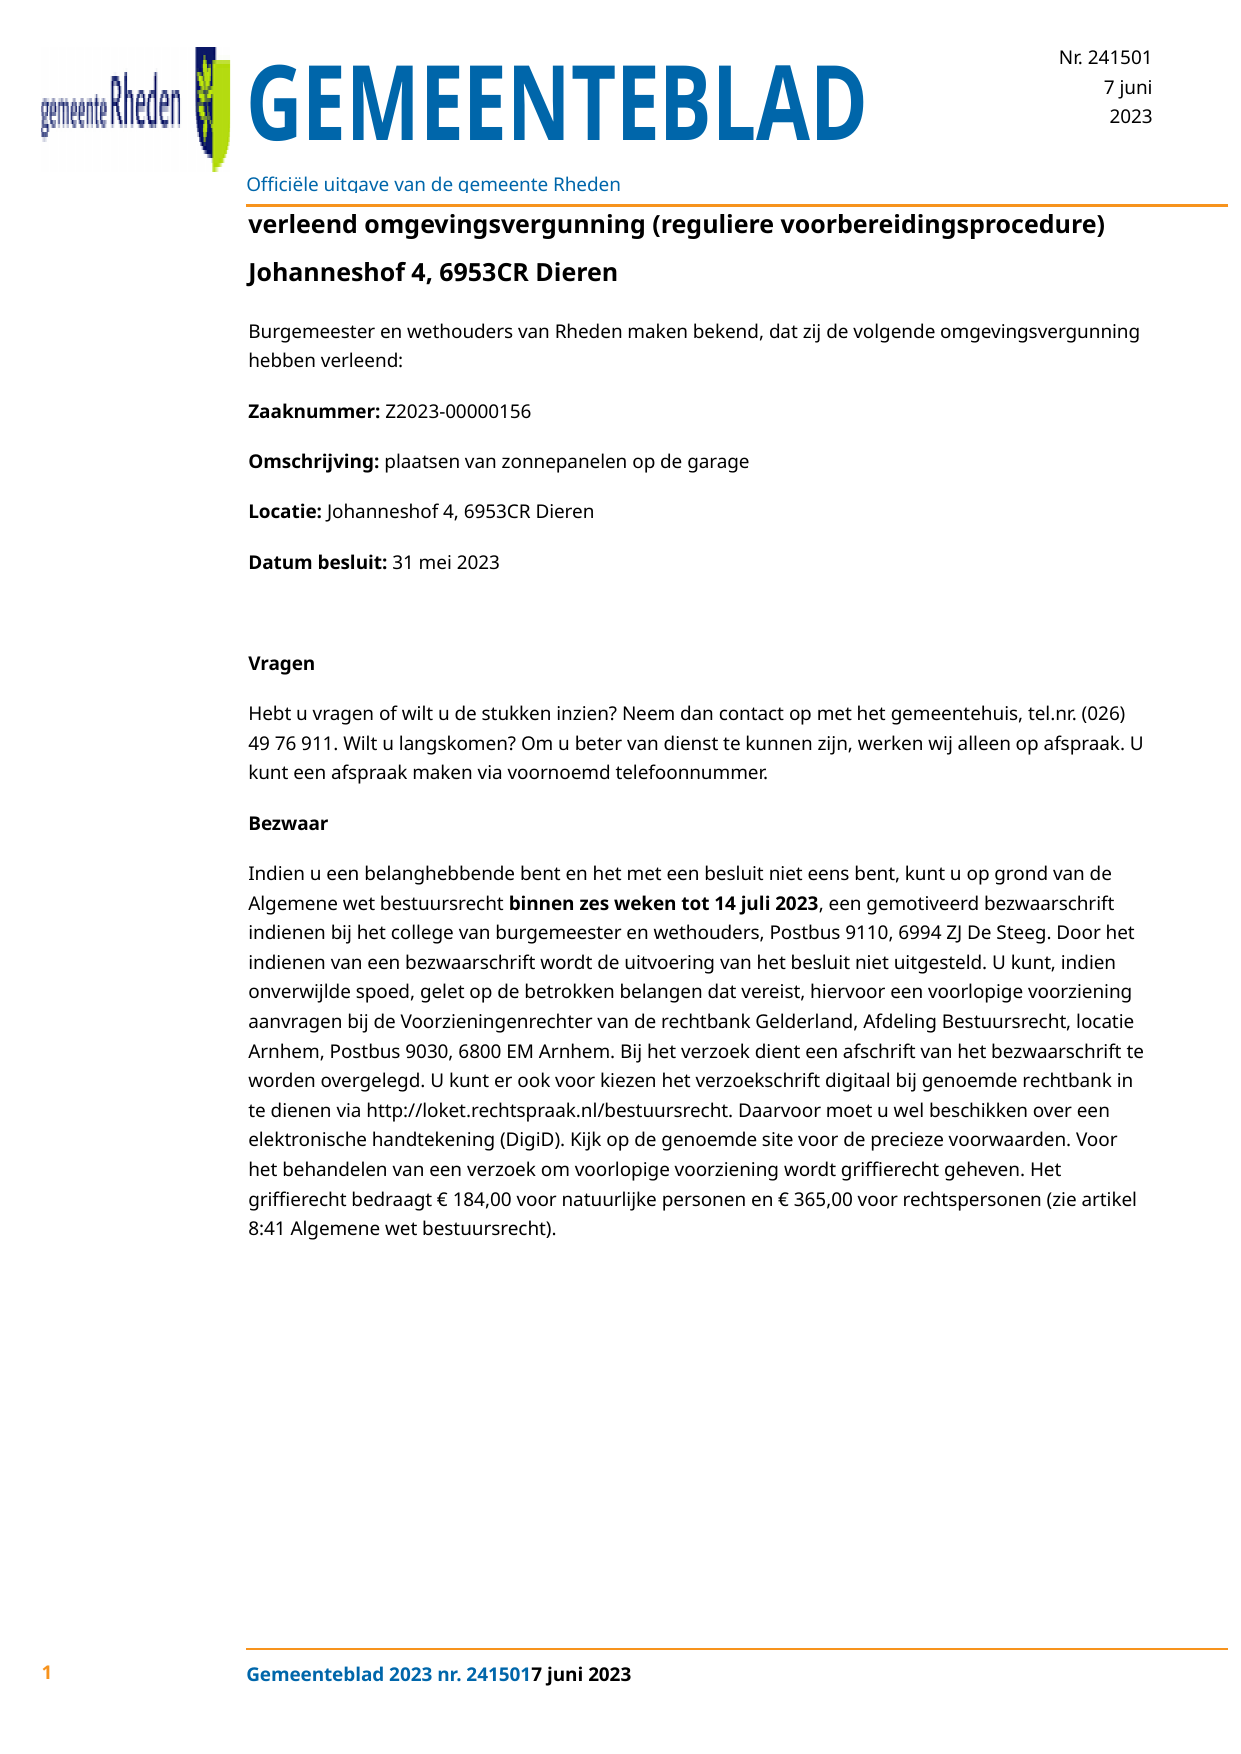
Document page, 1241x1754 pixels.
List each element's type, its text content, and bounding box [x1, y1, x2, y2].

text Burgemeester en wethouders van Rheden maken bekend, dat zij de volgende omgevingsvergunning hebben verleend: [248, 318, 1152, 373]
text Locatie: Johanneshof 4, 6953CR Dieren [248, 499, 1152, 524]
text Vragen [248, 650, 1152, 676]
picture [41, 47, 231, 172]
text Datum besluit: 31 mei 2023 [248, 549, 1152, 575]
text verleend omgevingsvergunning (reguliere voorbereidingsprocedure) Johanneshof 4, 6953CR Dieren [248, 207, 1152, 288]
text Bezwaar [248, 810, 1152, 836]
text Hebt u vragen of wilt u de stukken inzien? Neem dan contact op met het gemeentehuis, tel.nr. (026) 49 76 911. Wilt u langskomen? Om u beter van dienst te kunnen zijn, werken wij alleen op afspraak. U kunt een afspraak maken via voornoemd telefoonnummer. [248, 700, 1152, 785]
text Indien u een belanghebbende bent en het met een besluit niet eens bent, kunt u op grond van de Algemene wet bestuursrecht binnen zes weken tot 14 juli 2023, een gemotiveerd bezwaarschrift indienen bij het college van burgemeester en wethouders, Postbus 9110, 6994 ZJ De Steeg. Door het indienen van een bezwaarschrift wordt de uitvoering van het besluit niet uitgesteld. U kunt, indien onverwijlde spoed, gelet op de betrokken belangen dat vereist, hiervoor een voorlopige voorziening aanvragen bij de Voorzieningenrechter van de rechtbank Gelderland, Afdeling Bestuursrecht, locatie Arnhem, Postbus 9030, 6800 EM Arnhem. Bij het verzoek dient een afschrift van het bezwaarschrift te worden overgelegd. U kunt er ook voor kiezen het verzoekschrift digitaal bij genoemde rechtbank in te dienen via http://loket.rechtspraak.nl/bestuursrecht. Daarvoor moet u wel beschikken over een elektronische handtekening (DigiD). Kijk op de genoemde site voor de precieze voorwaarden. Voor het behandelen van een verzoek om voorlopige voorziening wordt griffierecht geheven. Het griffierecht bedraagt € 184,00 voor natuurlijke personen en € 365,00 voor rechtspersonen (zie artikel 8:41 Algemene wet bestuursrecht). [248, 860, 1152, 1241]
text Omschrijving: plaatsen van zonnepanelen op de garage [248, 448, 1152, 474]
text Zaaknummer: Z2023-00000156 [248, 398, 1152, 424]
